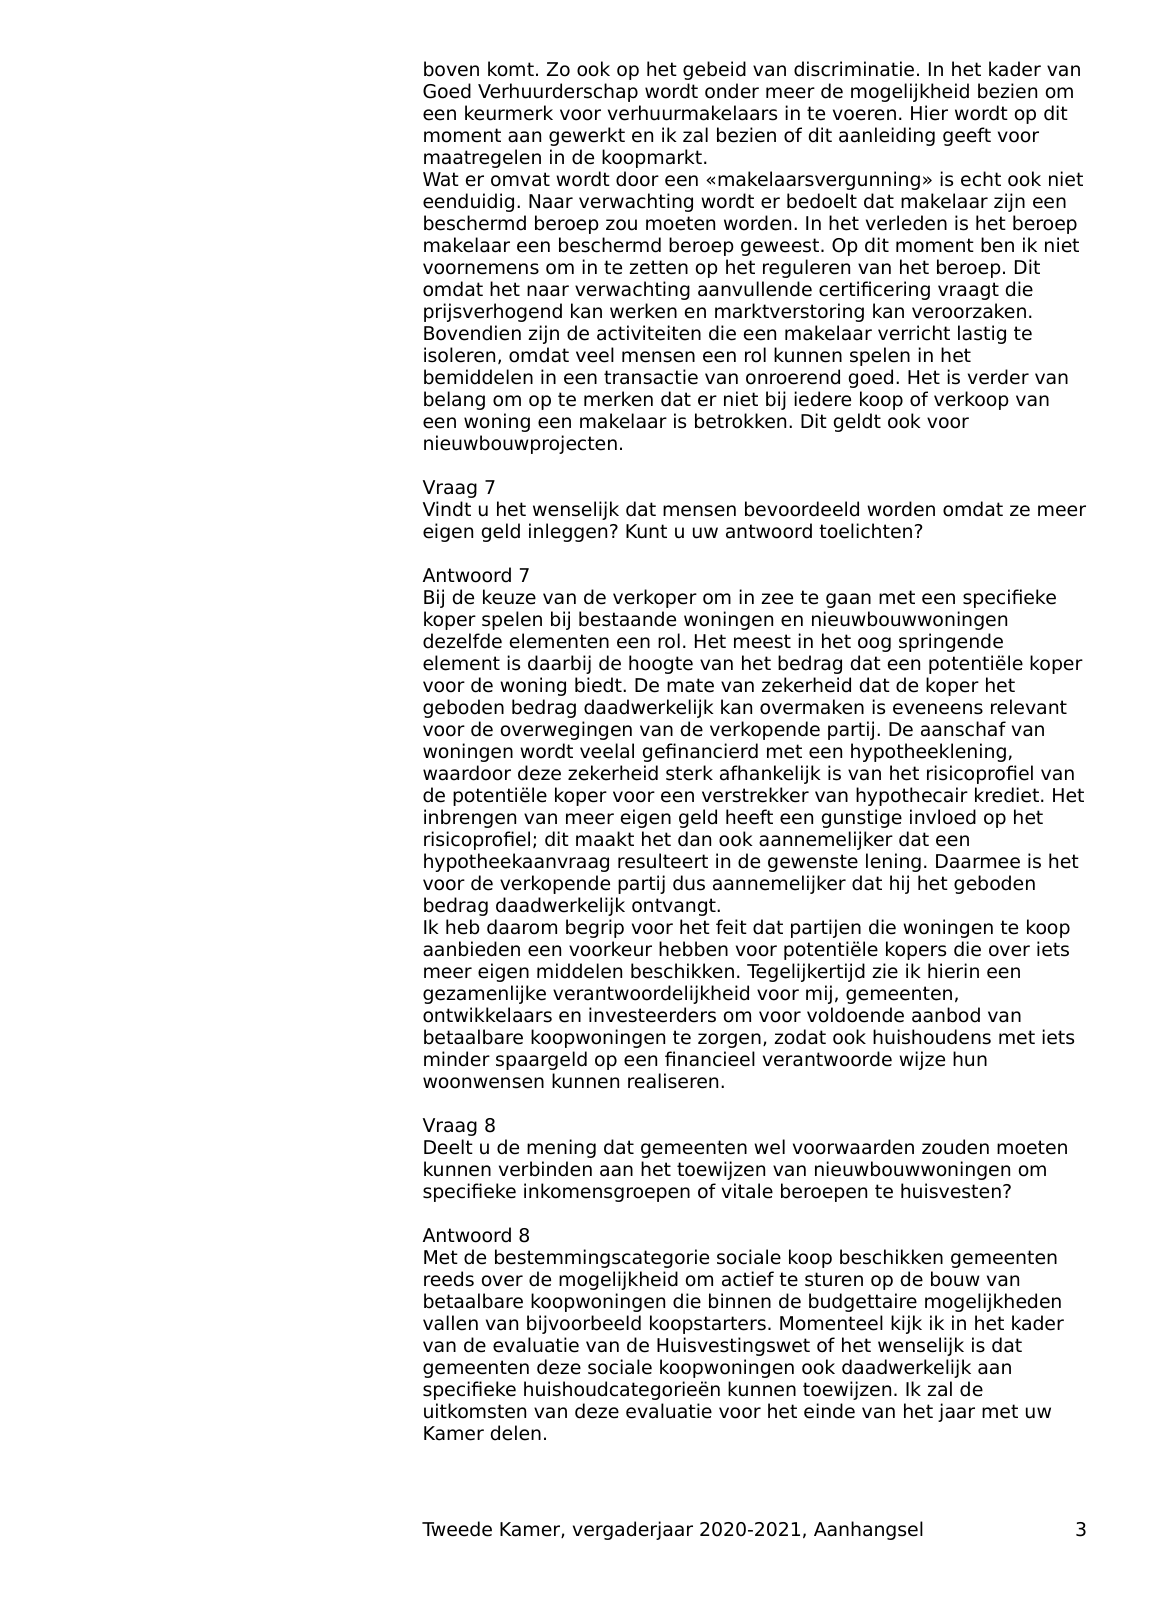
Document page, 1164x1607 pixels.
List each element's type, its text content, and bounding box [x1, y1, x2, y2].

text Met de bestemmingscategorie sociale koop beschikken gemeenten reeds over de mogelijkheid om actief te sturen op de bouw van betaalbare koopwoningen die binnen de budgettaire mogelijkheden vallen van bijvoorbeeld koopstarters. Momenteel kijk ik in het kader van de evaluatie van de Huisvestingswet of het wenselijk is dat gemeenten deze sociale koopwoningen ook daadwerkelijk aan specifieke huishoudcategorieën kunnen toewijzen. Ik zal de uitkomsten van deze evaluatie voor het einde van het jaar met uw Kamer delen. [422, 1247, 1087, 1444]
text Vraag 7 [422, 477, 1087, 499]
text Bij de keuze van de verkoper om in zee te gaan met een specifieke koper spelen bij bestaande woningen en nieuwbouwwoningen dezelfde elementen een rol. Het meest in het oog springende element is daarbij de hoogte van het bedrag dat een potentiële koper voor de woning biedt. De mate van zekerheid dat de koper het geboden bedrag daadwerkelijk kan overmaken is eveneens relevant voor de overwegingen van de verkopende partij. De aanschaf van woningen wordt veelal gefinancierd met een hypotheeklening, waardoor deze zekerheid sterk afhankelijk is van het risicoprofiel van de potentiële koper voor een verstrekker van hypothecair krediet. Het inbrengen van meer eigen geld heeft een gunstige invloed op het risicoprofiel; dit maakt het dan ook aannemelijker dat een hypotheekaanvraag resulteert in de gewenste lening. Daarmee is het voor de verkopende partij dus aannemelijker dat hij het geboden bedrag daadwerkelijk ontvangt. [422, 587, 1087, 917]
text Ik heb daarom begrip voor het feit dat partijen die woningen te koop aanbieden een voorkeur hebben voor potentiële kopers die over iets meer eigen middelen beschikken. Tegelijkertijd zie ik hierin een gezamenlijke verantwoordelijkheid voor mij, gemeenten, ontwikkelaars en investeerders om voor voldoende aanbod van betaalbare koopwoningen te zorgen, zodat ook huishoudens met iets minder spaargeld op een financieel verantwoorde wijze hun woonwensen kunnen realiseren. [422, 917, 1087, 1092]
text Vraag 8 [422, 1115, 1087, 1137]
text Deelt u de mening dat gemeenten wel voorwaarden zouden moeten kunnen verbinden aan het toewijzen van nieuwbouwwoningen om specifieke inkomensgroepen of vitale beroepen te huisvesten? [422, 1137, 1087, 1203]
text Antwoord 8 [422, 1225, 1087, 1247]
text Wat er omvat wordt door een «makelaarsvergunning» is echt ook niet eenduidig. Naar verwachting wordt er bedoelt dat makelaar zijn een beschermd beroep zou moeten worden. In het verleden is het beroep makelaar een beschermd beroep geweest. Op dit moment ben ik niet voornemens om in te zetten op het reguleren van het beroep. Dit omdat het naar verwachting aanvullende certificering vraagt die prijsverhogend kan werken en marktverstoring kan veroorzaken. Bovendien zijn de activiteiten die een makelaar verricht lastig te isoleren, omdat veel mensen een rol kunnen spelen in het bemiddelen in een transactie van onroerend goed. Het is verder van belang om op te merken dat er niet bij iedere koop of verkoop van een woning een makelaar is betrokken. Dit geldt ook voor nieuwbouwprojecten. [422, 169, 1087, 455]
text boven komt. Zo ook op het gebeid van discriminatie. In het kader van Goed Verhuurderschap wordt onder meer de mogelijkheid bezien om een keurmerk voor verhuurmakelaars in te voeren. Hier wordt op dit moment aan gewerkt en ik zal bezien of dit aanleiding geeft voor maatregelen in de koopmarkt. [422, 59, 1087, 169]
text Vindt u het wenselijk dat mensen bevoordeeld worden omdat ze meer eigen geld inleggen? Kunt u uw antwoord toelichten? [422, 499, 1087, 543]
text Antwoord 7 [422, 565, 1087, 587]
